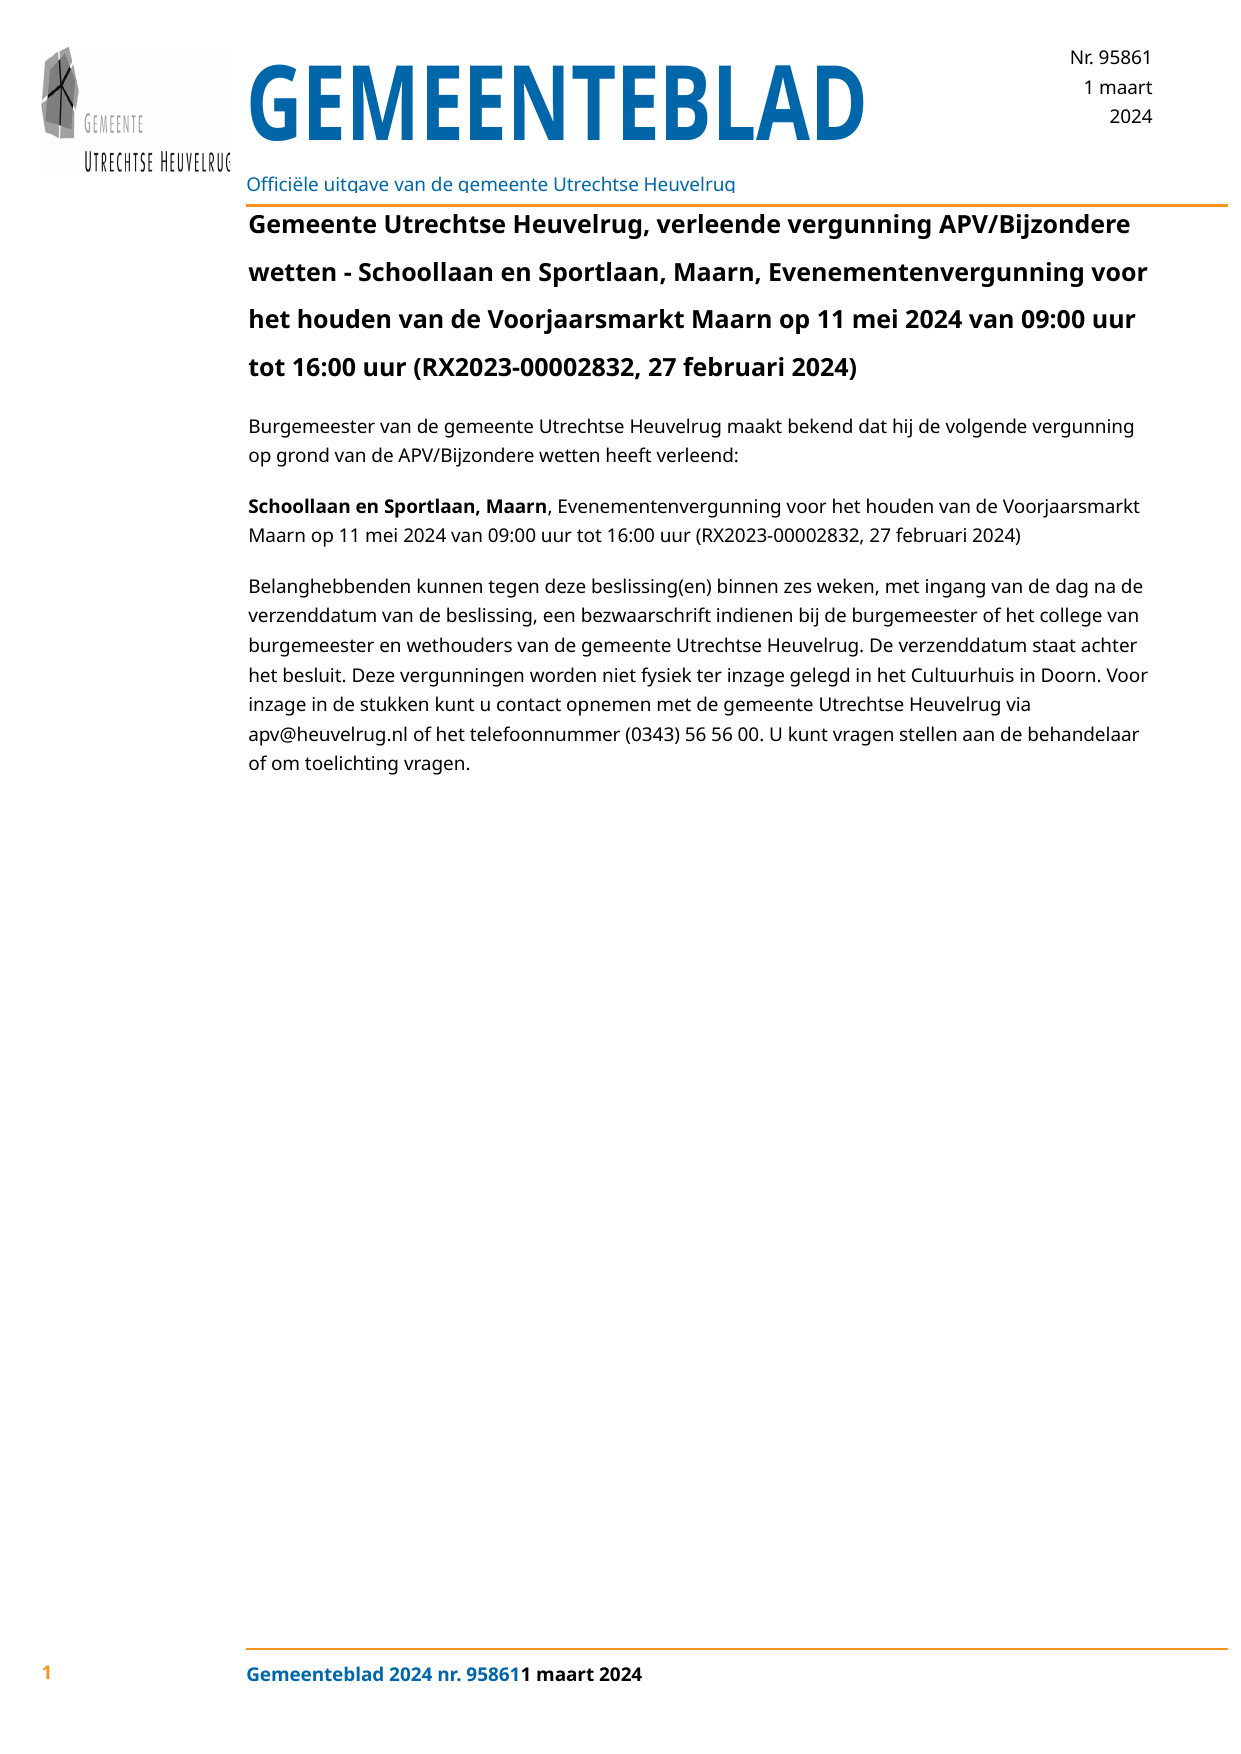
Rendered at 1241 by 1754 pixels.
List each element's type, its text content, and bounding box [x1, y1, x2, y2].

text Gemeente Utrechtse Heuvelrug, verleende vergunning APV/Bijzondere wetten - Schoollaan en Sportlaan, Maarn, Evenementenvergunning voor het houden van de Voorjaarsmarkt Maarn op 11 mei 2024 van 09:00 uur tot 16:00 uur (RX2023-00002832, 27 februari 2024) [248, 207, 1152, 384]
text Burgemeester van de gemeente Utrechtse Heuvelrug maakt bekend dat hij de volgende vergunning op grond van de APV/Bijzondere wetten heeft verleend: [248, 413, 1152, 468]
picture [41, 47, 231, 172]
text Schoollaan en Sportlaan, Maarn, Evenementenvergunning voor het houden van de Voorjaarsmarkt Maarn op 11 mei 2024 van 09:00 uur tot 16:00 uur (RX2023-00002832, 27 februari 2024) [248, 493, 1152, 548]
text Belanghebbenden kunnen tegen deze beslissing(en) binnen zes weken, met ingang van de dag na de verzenddatum van de beslissing, een bezwaarschrift indienen bij de burgemeester of het college van burgemeester en wethouders van de gemeente Utrechtse Heuvelrug. De verzenddatum staat achter het besluit. Deze vergunningen worden niet fysiek ter inzage gelegd in het Cultuurhuis in Doorn. Voor inzage in de stukken kunt u contact opnemen met de gemeente Utrechtse Heuvelrug via apv@heuvelrug.nl of het telefoonnummer (0343) 56 56 00. U kunt vragen stellen aan de behandelaar of om toelichting vragen. [248, 573, 1152, 776]
